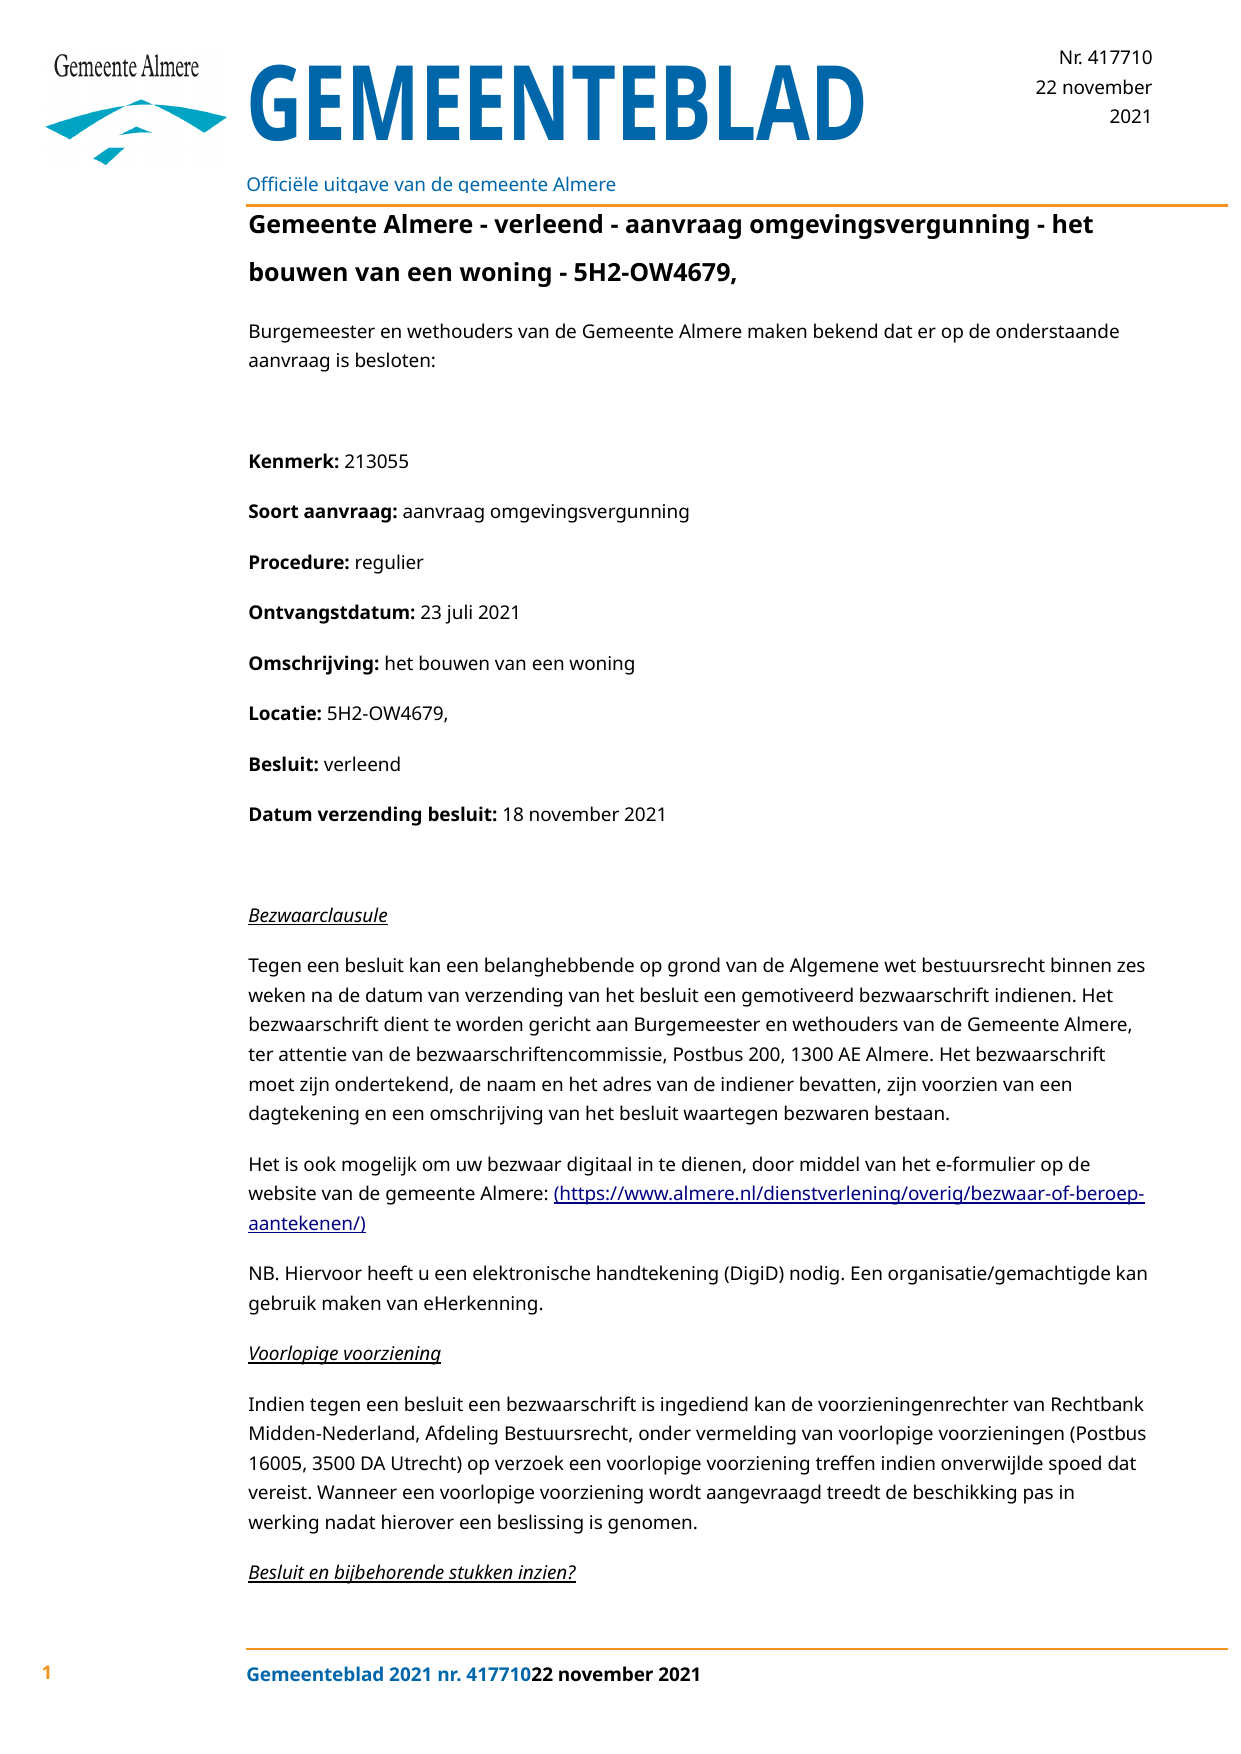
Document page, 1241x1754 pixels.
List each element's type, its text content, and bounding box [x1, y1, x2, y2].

text Indien tegen een besluit een bezwaarschrift is ingediend kan de voorzieningenrechter van Rechtbank Midden-Nederland, Afdeling Bestuursrecht, onder vermelding van voorlopige voorzieningen (Postbus 16005, 3500 DA Utrecht) op verzoek een voorlopige voorziening treffen indien onverwijlde spoed dat vereist. Wanneer een voorlopige voorziening wordt aangevraagd treedt de beschikking pas in werking nadat hierover een beslissing is genomen. [248, 1391, 1152, 1535]
text Gemeente Almere - verleend - aanvraag omgevingsvergunning - het bouwen van een woning - 5H2-OW4679, [248, 207, 1152, 288]
text Besluit en bijbehorende stukken inzien? [248, 1559, 1152, 1585]
text Burgemeester en wethouders van de Gemeente Almere maken bekend dat er op de onderstaande aanvraag is besloten: [248, 318, 1152, 373]
text Soort aanvraag: aanvraag omgevingsvergunning [248, 499, 1152, 524]
text Het is ook mogelijk om uw bezwaar digitaal in te dienen, door middel van het e-formulier op de website van de gemeente Almere: (https://www.almere.nl/dienstverlening/overig/bezwaar-of-beroep-aantekenen/) [248, 1151, 1152, 1236]
picture [41, 47, 231, 172]
text Besluit: verleend [248, 751, 1152, 777]
text Voorlopige voorziening [248, 1340, 1152, 1366]
text Bezwaarclausule [248, 902, 1152, 928]
text NB. Hiervoor heeft u een elektronische handtekening (DigiD) nodig. Een organisatie/gemachtigde kan gebruik maken van eHerkenning. [248, 1260, 1152, 1316]
text Omschrijving: het bouwen van een woning [248, 650, 1152, 676]
text Ontvangstdatum: 23 juli 2021 [248, 599, 1152, 625]
text Kenmerk: 213055 [248, 448, 1152, 474]
text Datum verzending besluit: 18 november 2021 [248, 801, 1152, 827]
text Procedure: regulier [248, 549, 1152, 575]
text Tegen een besluit kan een belanghebbende op grond van de Algemene wet bestuursrecht binnen zes weken na de datum van verzending van het besluit een gemotiveerd bezwaarschrift indienen. Het bezwaarschrift dient te worden gericht aan Burgemeester en wethouders van de Gemeente Almere, ter attentie van de bezwaarschriftencommissie, Postbus 200, 1300 AE Almere. Het bezwaarschrift moet zijn ondertekend, de naam en het adres van de indiener bevatten, zijn voorzien van een dagtekening en een omschrijving van het besluit waartegen bezwaren bestaan. [248, 952, 1152, 1126]
text Locatie: 5H2-OW4679, [248, 700, 1152, 726]
